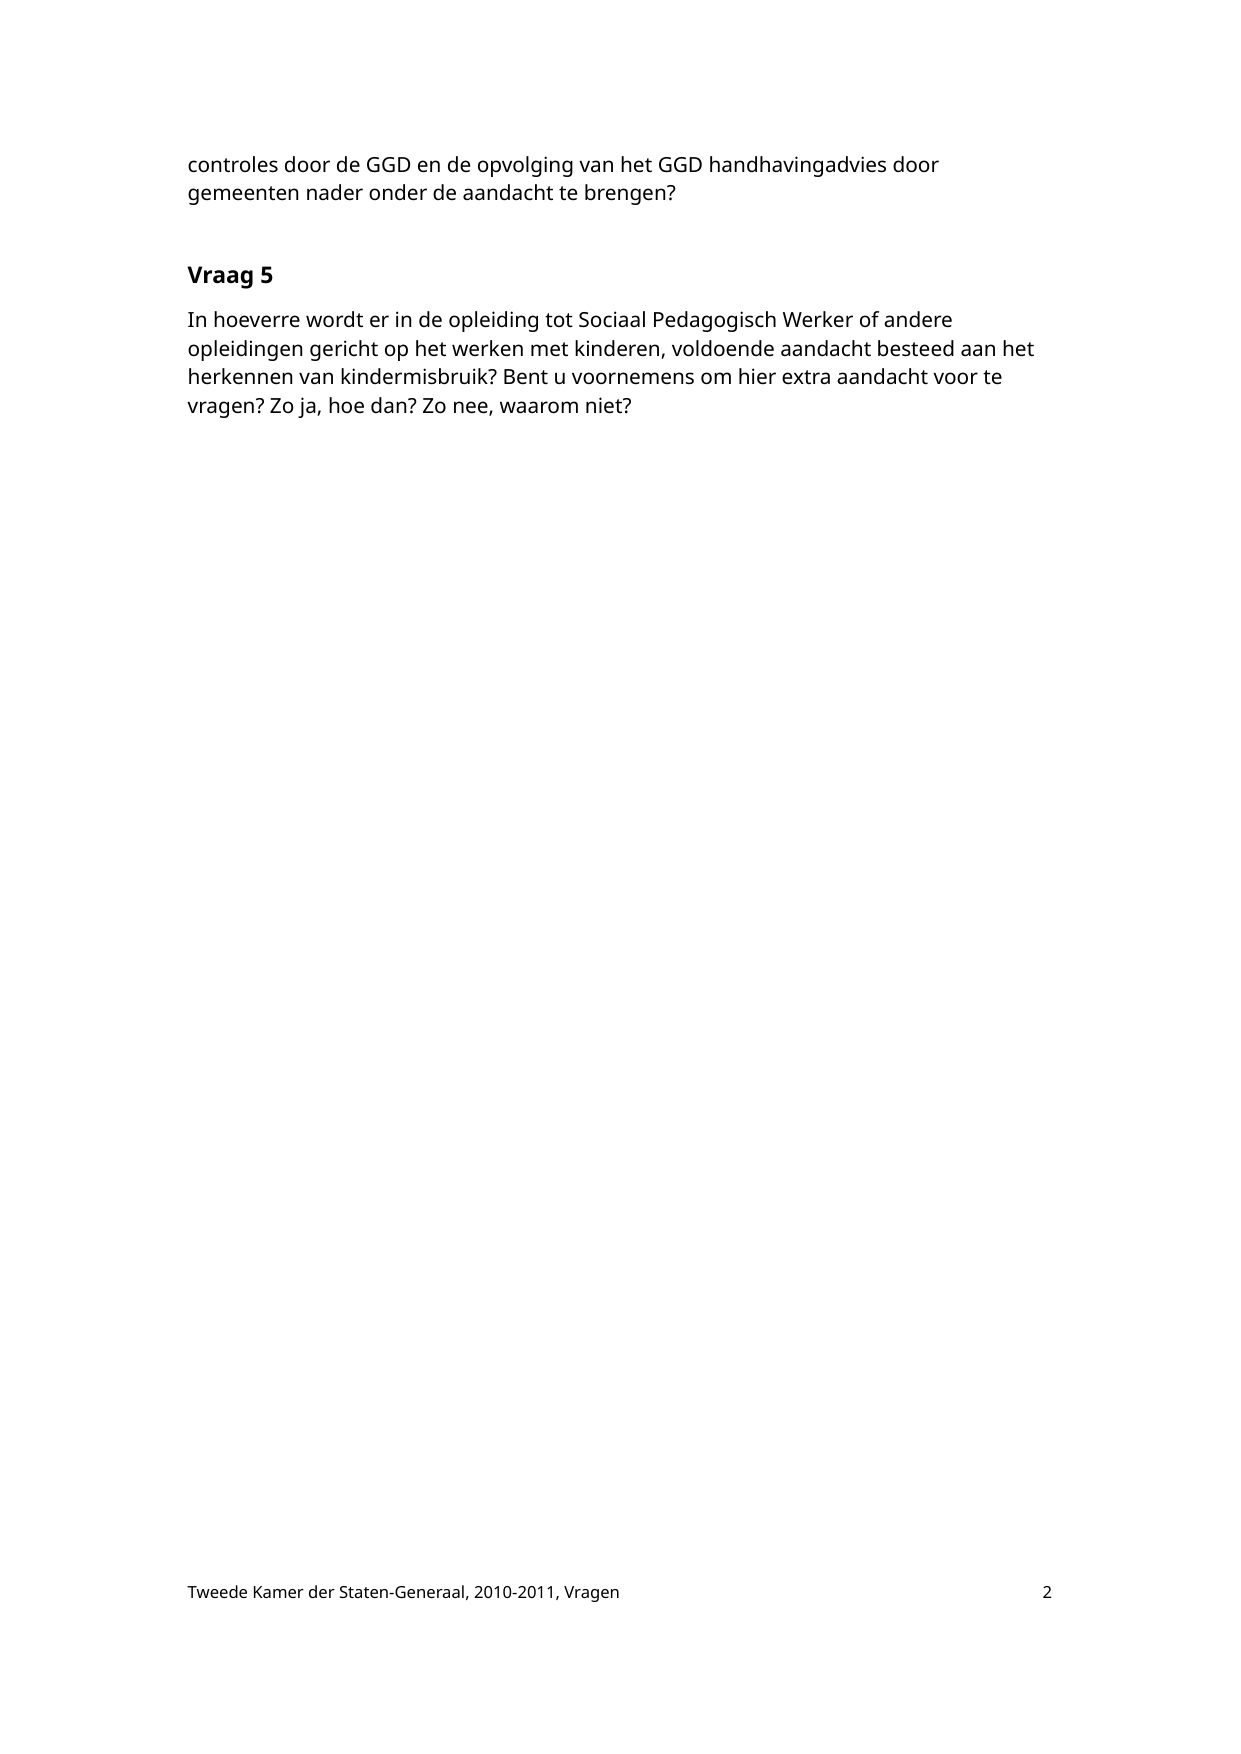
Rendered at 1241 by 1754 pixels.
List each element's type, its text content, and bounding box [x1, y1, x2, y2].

text controles door de GGD en de opvolging van het GGD handhavingadvies door gemeenten nader onder de aandacht te brengen? [187, 150, 1053, 207]
subtitle Vraag 5 [187, 259, 1053, 291]
text In hoeverre wordt er in de opleiding tot Sociaal Pedagogisch Werker of andere opleidingen gericht op het werken met kinderen, voldoende aandacht besteed aan het herkennen van kindermisbruik? Bent u voornemens om hier extra aandacht voor te vragen? Zo ja, hoe dan? Zo nee, waarom niet? [187, 306, 1053, 419]
